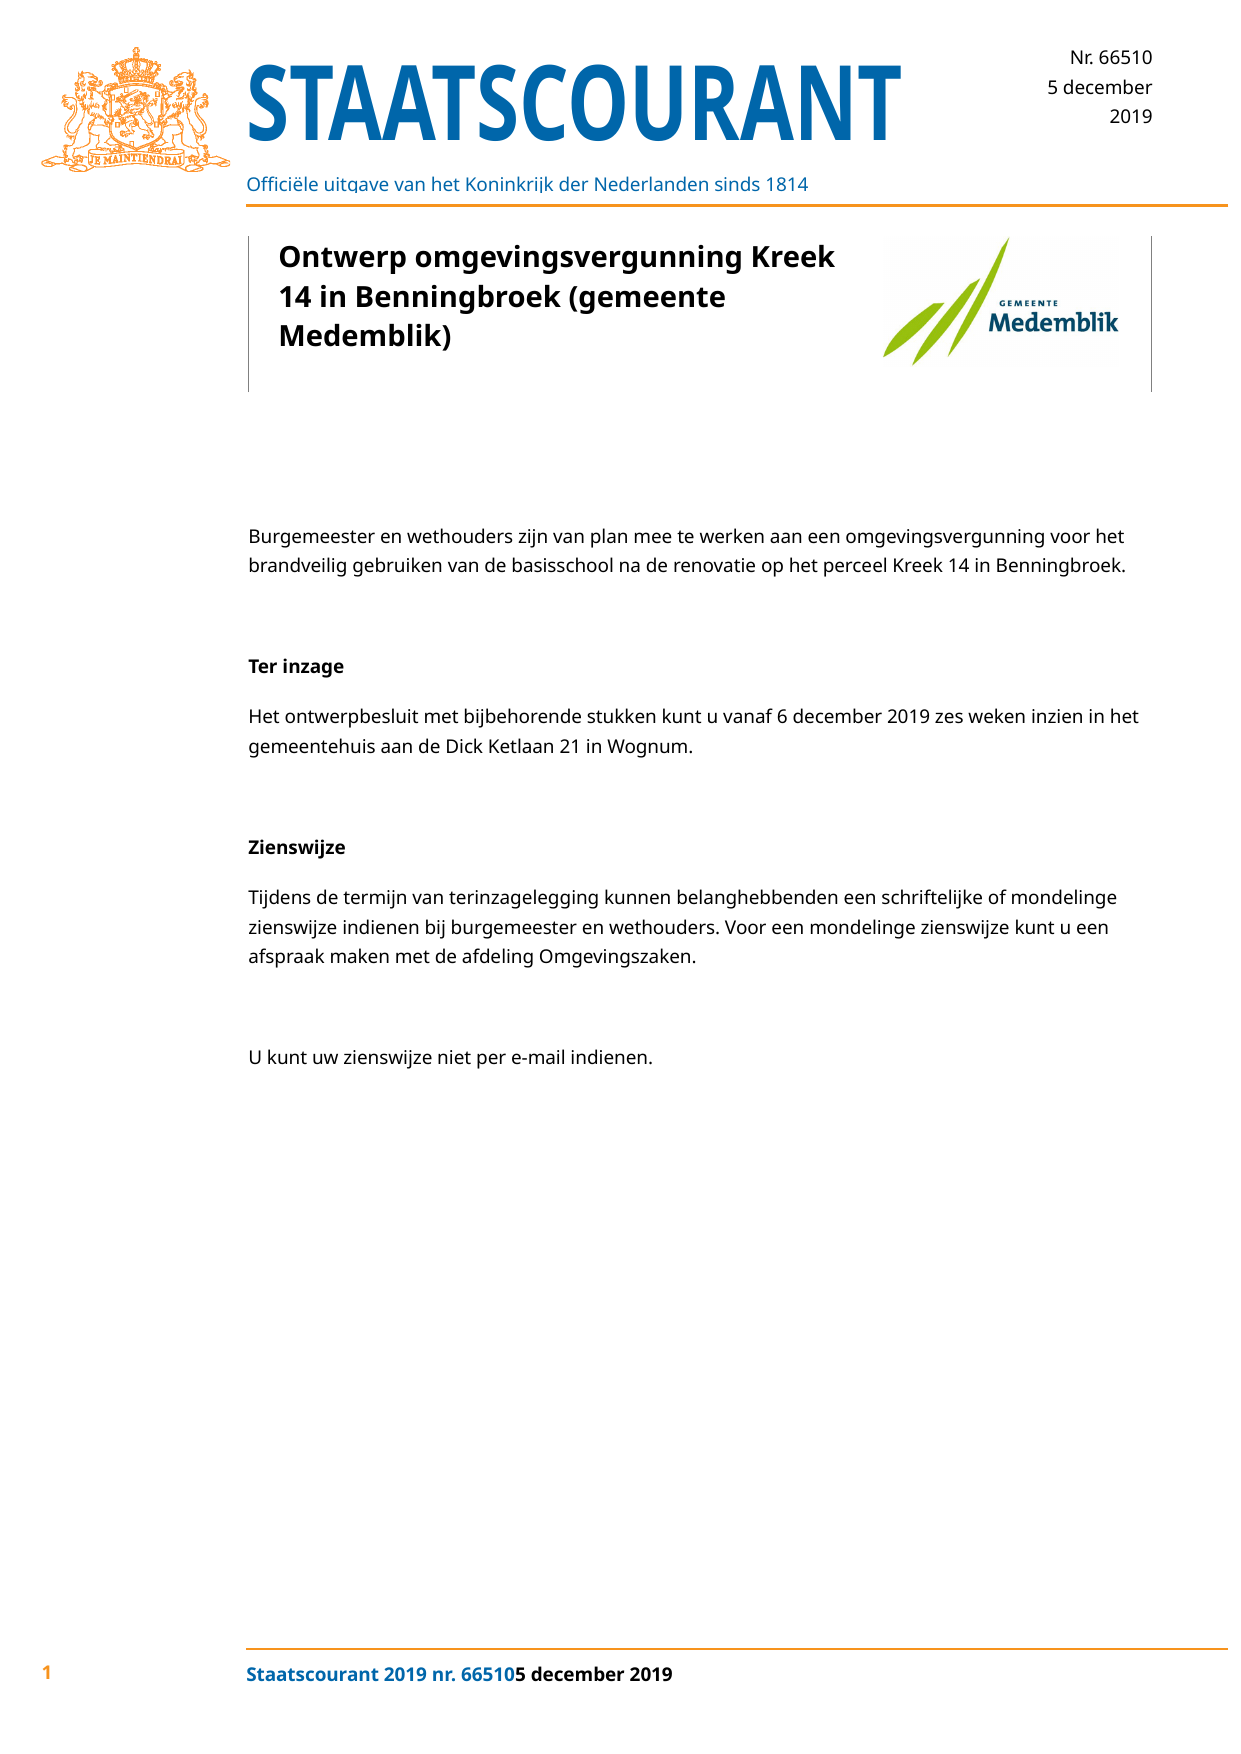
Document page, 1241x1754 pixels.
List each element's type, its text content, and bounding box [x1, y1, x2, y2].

table_header [850, 236, 1151, 392]
text Burgemeester en wethouders zijn van plan mee te werken aan een omgevingsvergunning voor het brandveilig gebruiken van de basisschool na de renovatie op het perceel Kreek 14 in Benningbroek. [248, 523, 1152, 578]
text Zienswijze [248, 834, 1152, 860]
text Ter inzage [248, 653, 1152, 679]
text Tijdens de termijn van terinzagelegging kunnen belanghebbenden een schriftelijke of mondelinge zienswijze indienen bij burgemeester en wethouders. Voor een mondelinge zienswijze kunt u een afspraak maken met de afdeling Omgevingszaken. [248, 884, 1152, 969]
text U kunt uw zienswijze niet per e-mail indienen. [248, 1044, 1152, 1070]
picture [41, 47, 231, 172]
text Het ontwerpbesluit met bijbehorende stukken kunt u vanaf 6 december 2019 zes weken inzien in het gemeentehuis aan de Dick Ketlaan 21 in Wognum. [248, 704, 1152, 759]
picture [882, 236, 1119, 367]
table_header Ontwerp omgevingsvergunning Kreek 14 in Benningbroek (gemeente Medemblik) [249, 236, 850, 392]
